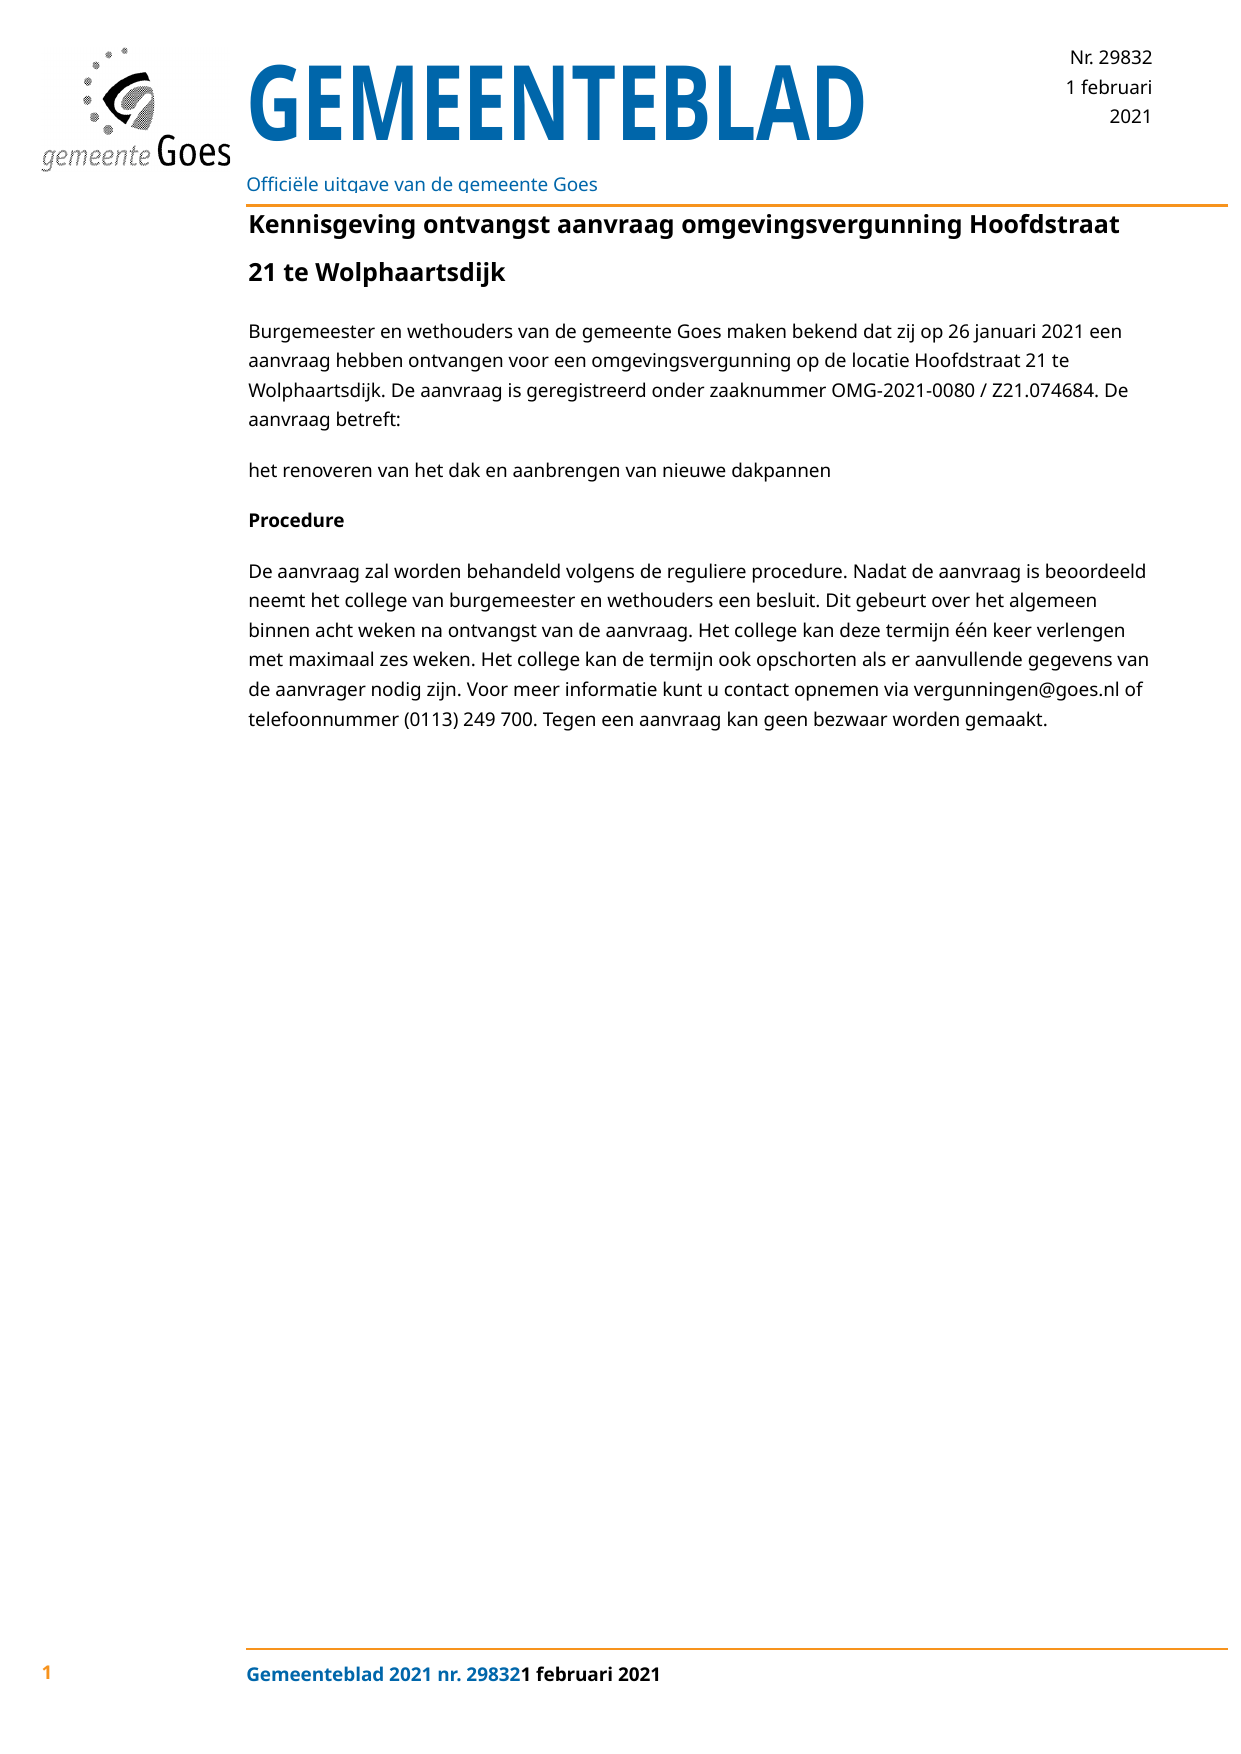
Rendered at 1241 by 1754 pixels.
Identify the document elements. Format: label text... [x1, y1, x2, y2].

picture [41, 47, 231, 172]
text Kennisgeving ontvangst aanvraag omgevingsvergunning Hoofdstraat 21 te Wolphaartsdijk [248, 207, 1152, 288]
text Procedure [248, 507, 1152, 533]
text De aanvraag zal worden behandeld volgens de reguliere procedure. Nadat de aanvraag is beoordeeld neemt het college van burgemeester en wethouders een besluit. Dit gebeurt over het algemeen binnen acht weken na ontvangst van de aanvraag. Het college kan deze termijn één keer verlengen met maximaal zes weken. Het college kan de termijn ook opschorten als er aanvullende gegevens van de aanvrager nodig zijn. Voor meer informatie kunt u contact opnemen via vergunningen@goes.nl of telefoonnummer (0113) 249 700. Tegen een aanvraag kan geen bezwaar worden gemaakt. [248, 558, 1152, 732]
text Burgemeester en wethouders van de gemeente Goes maken bekend dat zij op 26 januari 2021 een aanvraag hebben ontvangen voor een omgevingsvergunning op de locatie Hoofdstraat 21 te Wolphaartsdijk. De aanvraag is geregistreerd onder zaaknummer OMG-2021-0080 / Z21.074684. De aanvraag betreft: [248, 318, 1152, 432]
text het renoveren van het dak en aanbrengen van nieuwe dakpannen [248, 457, 1152, 483]
